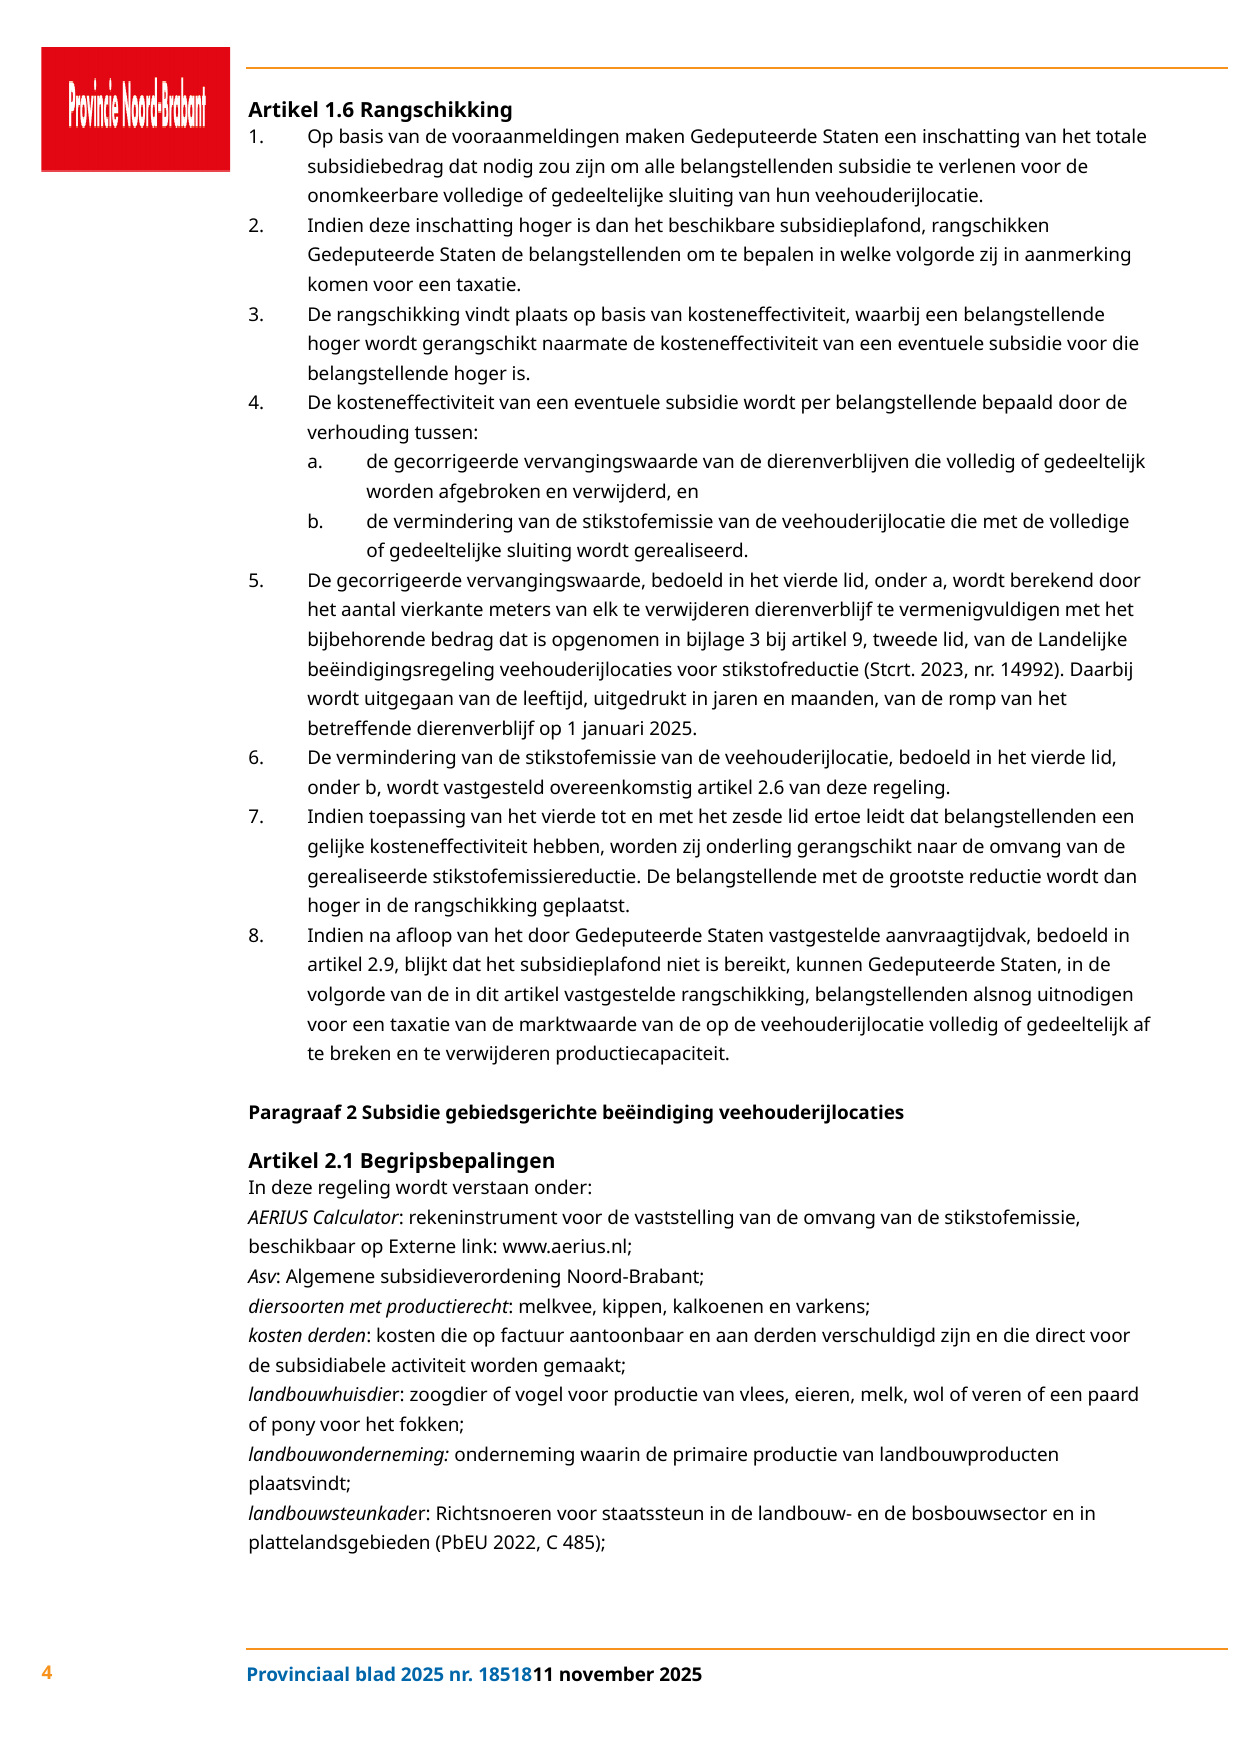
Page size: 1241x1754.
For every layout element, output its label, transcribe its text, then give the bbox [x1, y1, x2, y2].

text landbouwhuisdier: zoogdier of vogel voor productie van vlees, eieren, melk, wol of veren of een paard of pony voor het fokken; [248, 1382, 1152, 1437]
list De kosteneffectiviteit van een eventuele subsidie wordt per belangstellende bepaald door de verhouding tussen: [248, 389, 1152, 445]
text landbouwsteunkader: Richtsnoeren voor staatssteun in de landbouw- en de bosbouwsector en in plattelandsgebieden (PbEU 2022, C 485); [248, 1500, 1152, 1555]
list De vermindering van de stikstofemissie van de veehouderijlocatie, bedoeld in het vierde lid, onder b, wordt vastgesteld overeenkomstig artikel 2.6 van deze regeling. [248, 744, 1152, 800]
picture [41, 47, 231, 172]
text In deze regeling wordt verstaan onder: [248, 1174, 1152, 1200]
text landbouwonderneming: onderneming waarin de primaire productie van landbouwproducten plaatsvindt; [248, 1441, 1152, 1496]
text diersoorten met productierecht: melkvee, kippen, kalkoenen en varkens; [248, 1293, 1152, 1318]
list Op basis van de vooraanmeldingen maken Gedeputeerde Staten een inschatting van het totale subsidiebedrag dat nodig zou zijn om alle belangstellenden subsidie te verlenen voor de onomkeerbare volledige of gedeeltelijke sluiting van hun veehouderijlocatie. [248, 123, 1152, 208]
text Artikel 1.6 Rangschikking [248, 95, 1152, 123]
text Artikel 2.1 Begripsbepalingen [248, 1146, 1152, 1174]
list de gecorrigeerde vervangingswaarde van de dierenverblijven die volledig of gedeeltelijk worden afgebroken en verwijderd, en [307, 449, 1152, 504]
list Indien deze inschatting hoger is dan het beschikbare subsidieplafond, rangschikken Gedeputeerde Staten de belangstellenden om te bepalen in welke volgorde zij in aanmerking komen voor een taxatie. [248, 212, 1152, 297]
text kosten derden: kosten die op factuur aantoonbaar en aan derden verschuldigd zijn en die direct voor de subsidiabele activiteit worden gemaakt; [248, 1322, 1152, 1378]
list Indien toepassing van het vierde tot en met het zesde lid ertoe leidt dat belangstellenden een gelijke kosteneffectiviteit hebben, worden zij onderling gerangschikt naar de omvang van de gerealiseerde stikstofemissiereductie. De belangstellende met de grootste reductie wordt dan hoger in de rangschikking geplaatst. [248, 804, 1152, 918]
list de vermindering van de stikstofemissie van de veehouderijlocatie die met de volledige of gedeeltelijke sluiting wordt gerealiseerd. [307, 508, 1152, 563]
text AERIUS Calculator: rekeninstrument voor de vaststelling van de omvang van de stikstofemissie, beschikbaar op Externe link: www.aerius.nl; [248, 1204, 1152, 1259]
text Paragraaf 2 Subsidie gebiedsgerichte beëindiging veehouderijlocaties [248, 1099, 1152, 1125]
text Asv: Algemene subsidieverordening Noord-Brabant; [248, 1263, 1152, 1289]
list De gecorrigeerde vervangingswaarde, bedoeld in het vierde lid, onder a, wordt berekend door het aantal vierkante meters van elk te verwijderen dierenverblijf te vermenigvuldigen met het bijbehorende bedrag dat is opgenomen in bijlage 3 bij artikel 9, tweede lid, van de Landelijke beëindigingsregeling veehouderijlocaties voor stikstofreductie (Stcrt. 2023, nr. 14992). Daarbij wordt uitgegaan van de leeftijd, uitgedrukt in jaren en maanden, van de romp van het betreffende dierenverblijf op 1 januari 2025. [248, 567, 1152, 741]
list De rangschikking vindt plaats op basis van kosteneffectiviteit, waarbij een belangstellende hoger wordt gerangschikt naarmate de kosteneffectiviteit van een eventuele subsidie voor die belangstellende hoger is. [248, 301, 1152, 386]
list Indien na afloop van het door Gedeputeerde Staten vastgestelde aanvraagtijdvak, bedoeld in artikel 2.9, blijkt dat het subsidieplafond niet is bereikt, kunnen Gedeputeerde Staten, in de volgorde van de in dit artikel vastgestelde rangschikking, belangstellenden alsnog uitnodigen voor een taxatie van de marktwaarde van de op de veehouderijlocatie volledig of gedeeltelijk af te breken en te verwijderen productiecapaciteit. [248, 922, 1152, 1066]
